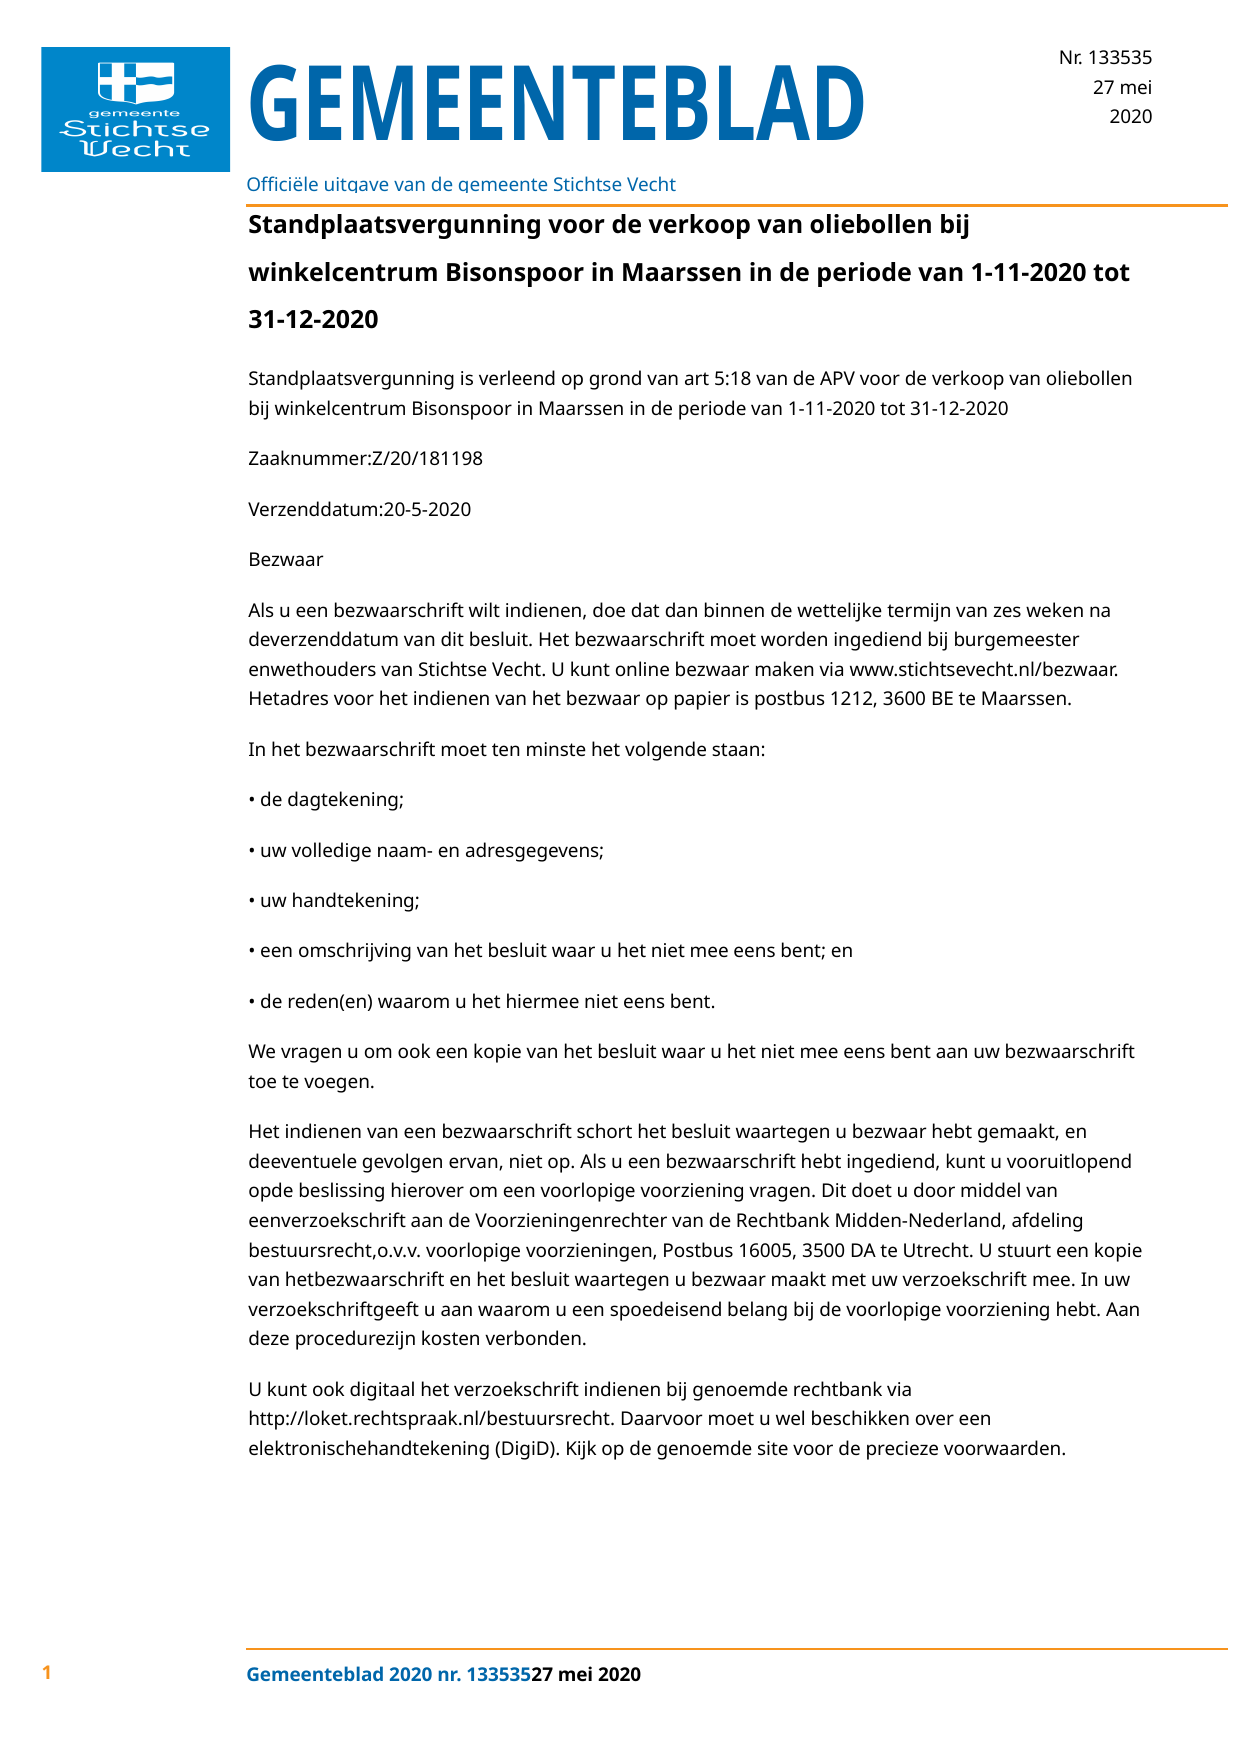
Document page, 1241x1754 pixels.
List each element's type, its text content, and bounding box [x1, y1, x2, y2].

text Het indienen van een bezwaarschrift schort het besluit waartegen u bezwaar hebt gemaakt, en deeventuele gevolgen ervan, niet op. Als u een bezwaarschrift hebt ingediend, kunt u vooruitlopend opde beslissing hierover om een voorlopige voorziening vragen. Dit doet u door middel van eenverzoekschrift aan de Voorzieningenrechter van de Rechtbank Midden-Nederland, afdeling bestuursrecht,o.v.v. voorlopige voorzieningen, Postbus 16005, 3500 DA te Utrecht. U stuurt een kopie van hetbezwaarschrift en het besluit waartegen u bezwaar maakt met uw verzoekschrift mee. In uw verzoekschriftgeeft u aan waarom u een spoedeisend belang bij de voorlopige voorziening hebt. Aan deze procedurezijn kosten verbonden. [248, 1118, 1152, 1351]
text • de dagtekening; [248, 786, 1152, 812]
text Standplaatsvergunning voor de verkoop van oliebollen bij winkelcentrum Bisonspoor in Maarssen in de periode van 1-11-2020 tot 31-12-2020 [248, 207, 1152, 336]
picture [137, 63, 174, 103]
text • een omschrijving van het besluit waar u het niet mee eens bent; en [248, 938, 1152, 963]
text U kunt ook digitaal het verzoekschrift indienen bij genoemde rechtbank via http://loket.rechtspraak.nl/bestuursrecht. Daarvoor moet u wel beschikken over een elektronischehandtekening (DigiD). Kijk op de genoemde site voor de precieze voorwaarden. [248, 1376, 1152, 1461]
text • uw handtekening; [248, 887, 1152, 913]
text • uw volledige naam- en adresgegevens; [248, 837, 1152, 862]
text Als u een bezwaarschrift wilt indienen, doe dat dan binnen de wettelijke termijn van zes weken na deverzenddatum van dit besluit. Het bezwaarschrift moet worden ingediend bij burgemeester enwethouders van Stichtse Vecht. U kunt online bezwaar maken via www.stichtsevecht.nl/bezwaar. Hetadres voor het indienen van het bezwaar op papier is postbus 1212, 3600 BE te Maarssen. [248, 597, 1152, 711]
text Verzenddatum:20-5-2020 [248, 496, 1152, 522]
text Standplaatsvergunning is verleend op grond van art 5:18 van de APV voor de verkoop van oliebollen bij winkelcentrum Bisonspoor in Maarssen in de periode van 1-11-2020 tot 31-12-2020 [248, 366, 1152, 421]
text In het bezwaarschrift moet ten minste het volgende staan: [248, 736, 1152, 762]
text • de reden(en) waarom u het hiermee niet eens bent. [248, 988, 1152, 1014]
text Zaaknummer:Z/20/181198 [248, 446, 1152, 471]
text Bezwaar [248, 546, 1152, 572]
picture [99, 63, 135, 101]
text We vragen u om ook een kopie van het besluit waar u het niet mee eens bent aan uw bezwaarschrift toe te voegen. [248, 1038, 1152, 1094]
